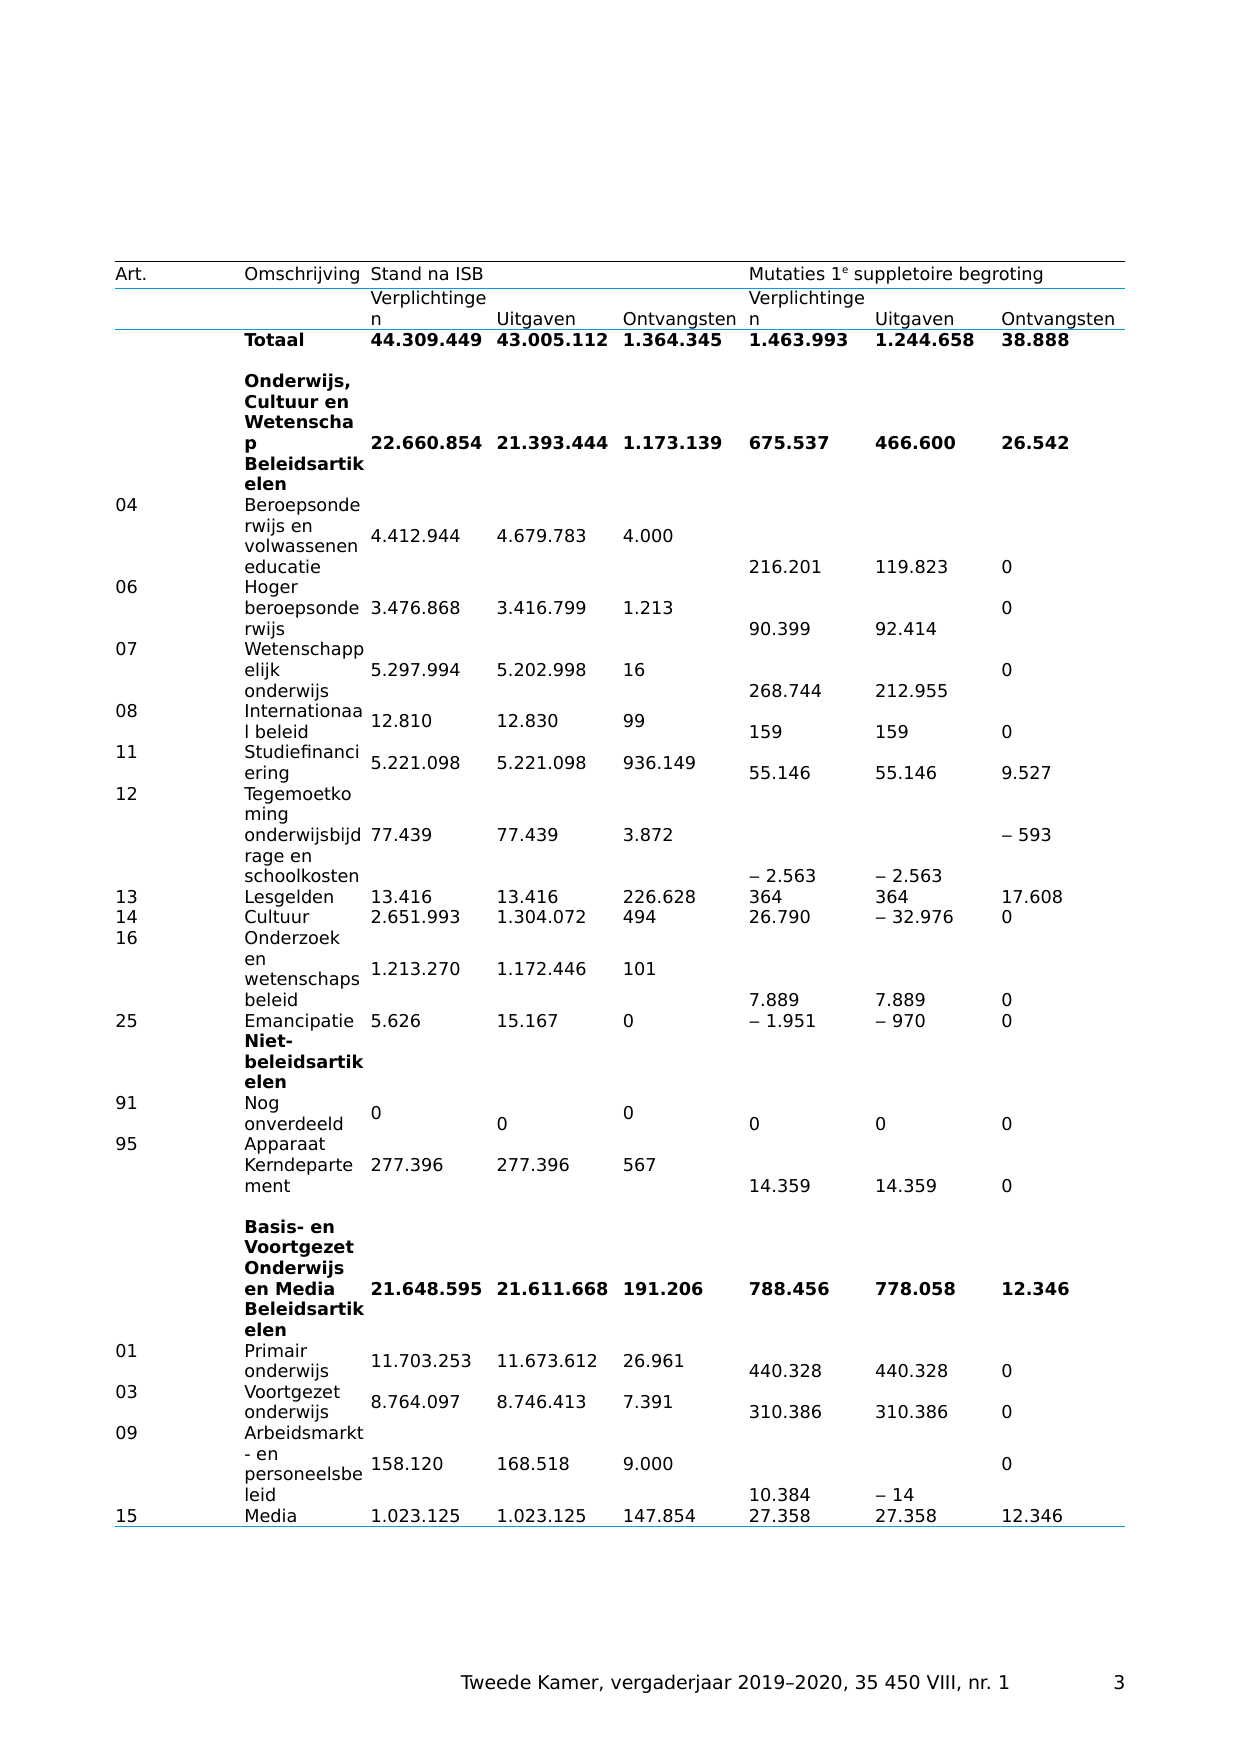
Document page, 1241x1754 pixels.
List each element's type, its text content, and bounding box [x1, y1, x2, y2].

table_cell Onderwijs, Cultuur en Wetenschap [241, 371, 367, 454]
table_cell 9.000 [620, 1423, 746, 1506]
table_cell Mutaties 1e suppletoire begroting [746, 262, 1125, 288]
table_cell ‒ 32.976 [872, 908, 998, 928]
table_cell 277.396 [494, 1134, 620, 1196]
table_cell 147.854 [620, 1506, 746, 1526]
table_cell 26.790 [746, 908, 872, 928]
table_cell Ontvangsten [998, 289, 1125, 329]
table_cell 13.416 [368, 887, 493, 907]
table_cell 0 [998, 1341, 1125, 1382]
table_cell 16 [620, 639, 746, 701]
table_cell Beleidsartikelen [241, 1299, 367, 1341]
table_cell [368, 1196, 493, 1217]
table_cell 4.000 [620, 495, 746, 577]
table_cell 22.660.854 [368, 371, 493, 454]
table_cell 226.628 [620, 887, 746, 907]
table_cell 3.476.868 [368, 578, 493, 639]
table_cell [115, 289, 241, 329]
table_cell 1.213 [620, 578, 746, 639]
table_cell [872, 1196, 998, 1217]
table_cell 12.346 [998, 1217, 1125, 1299]
table_cell 38.888 [998, 330, 1125, 351]
table_cell 5.221.098 [494, 743, 620, 784]
table_cell [115, 454, 241, 495]
table_cell Niet-beleidsartikelen [241, 1031, 367, 1093]
table_cell 11.703.253 [368, 1341, 493, 1382]
table_cell 119.823 [872, 495, 998, 577]
table_cell 5.202.998 [494, 639, 620, 701]
table_cell 95 [115, 1134, 241, 1196]
table_cell Lesgelden [241, 887, 367, 907]
table_cell [872, 1031, 998, 1093]
table_cell 15 [115, 1506, 241, 1526]
table_cell [368, 454, 493, 495]
table_cell Emancipatie [241, 1011, 367, 1031]
table_cell 1.023.125 [368, 1506, 493, 1526]
table_cell 0 [620, 1011, 746, 1031]
table_cell 159 [872, 701, 998, 742]
table_cell ‒ 970 [872, 1011, 998, 1031]
table_cell Hoger beroepsonderwijs [241, 578, 367, 639]
table_cell 77.439 [494, 784, 620, 887]
table_cell 1.244.658 [872, 330, 998, 351]
table_cell 0 [620, 1093, 746, 1134]
table_cell 1.173.139 [620, 371, 746, 454]
table_cell 26.961 [620, 1341, 746, 1382]
table_cell 27.358 [872, 1506, 998, 1526]
table_cell [746, 351, 872, 371]
table_cell 277.396 [368, 1134, 493, 1196]
table_cell [494, 454, 620, 495]
table_cell 4.679.783 [494, 495, 620, 577]
table_cell ‒ 2.563 [746, 784, 872, 887]
table_cell 0 [998, 928, 1125, 1011]
table_cell 43.005.112 [494, 330, 620, 351]
table_cell [872, 351, 998, 371]
table_cell 04 [115, 495, 241, 577]
table_cell 3.416.799 [494, 578, 620, 639]
table_cell 0 [872, 1093, 998, 1134]
table_cell [241, 351, 367, 371]
table_header Wijziging van de begrotingsstaat van het Ministerie van Onderwijs, Cultuur en Wetenschap voor het jaar 2020 (Eerste suppletoire begroting) (bedragen x €1.000) [115, 213, 1125, 261]
table_cell 0 [998, 495, 1125, 577]
table_cell 7.889 [872, 928, 998, 1011]
table_cell 15.167 [494, 1011, 620, 1031]
table_cell 440.328 [746, 1341, 872, 1382]
table_cell 0 [998, 1134, 1125, 1196]
table_cell Beleidsartikelen [241, 454, 367, 495]
table_cell 9.527 [998, 743, 1125, 784]
table_cell [494, 1299, 620, 1341]
table_cell Basis- en Voortgezet Onderwijs en Media [241, 1217, 367, 1299]
table_cell [746, 454, 872, 495]
table_cell 10.384 [746, 1423, 872, 1506]
table_cell [115, 351, 241, 371]
table_cell Omschrijving [241, 262, 367, 288]
table_cell [620, 1031, 746, 1093]
table_cell 268.744 [746, 639, 872, 701]
table_cell 310.386 [746, 1382, 872, 1423]
table_cell 7.391 [620, 1382, 746, 1423]
table_cell Tegemoetkoming onderwijsbijdrage en schoolkosten [241, 784, 367, 887]
table_cell [998, 1031, 1125, 1093]
table_cell 21.393.444 [494, 371, 620, 454]
table_cell 5.626 [368, 1011, 493, 1031]
table_cell 5.221.098 [368, 743, 493, 784]
table_cell 1.172.446 [494, 928, 620, 1011]
table_cell 0 [998, 1423, 1125, 1506]
table_cell 09 [115, 1423, 241, 1506]
table_cell 675.537 [746, 371, 872, 454]
table_cell [872, 1299, 998, 1341]
table_cell 17.608 [998, 887, 1125, 907]
table_cell 1.364.345 [620, 330, 746, 351]
table_cell 5.297.994 [368, 639, 493, 701]
table_cell Verplichtingen [746, 289, 872, 329]
table_cell [620, 1196, 746, 1217]
table_cell 2.651.993 [368, 908, 493, 928]
table_cell [872, 454, 998, 495]
table_cell Beroepsonderwijs en volwasseneneducatie [241, 495, 367, 577]
table_cell Studiefinanciering [241, 743, 367, 784]
table_cell 14.359 [872, 1134, 998, 1196]
table_cell 8.764.097 [368, 1382, 493, 1423]
table_cell 1.213.270 [368, 928, 493, 1011]
table_cell 788.456 [746, 1217, 872, 1299]
table_cell 310.386 [872, 1382, 998, 1423]
table_cell [620, 351, 746, 371]
table_cell 0 [998, 578, 1125, 639]
table_cell [115, 1196, 241, 1217]
table_cell 101 [620, 928, 746, 1011]
table_cell ‒ 1.951 [746, 1011, 872, 1031]
table_cell 12.346 [998, 1506, 1125, 1526]
table_cell [998, 454, 1125, 495]
table_cell [620, 1299, 746, 1341]
table_cell 567 [620, 1134, 746, 1196]
table_cell 13.416 [494, 887, 620, 907]
table_cell [368, 1031, 493, 1093]
table_cell [998, 351, 1125, 371]
table_cell [241, 289, 367, 329]
table_cell Cultuur [241, 908, 367, 928]
table_cell 8.746.413 [494, 1382, 620, 1423]
table_cell 0 [494, 1093, 620, 1134]
table_cell 440.328 [872, 1341, 998, 1382]
table_cell Verplichtingen [368, 289, 493, 329]
table_cell 0 [746, 1093, 872, 1134]
table_cell 1.304.072 [494, 908, 620, 928]
table_cell 55.146 [872, 743, 998, 784]
table_cell [746, 1299, 872, 1341]
table_cell 3.872 [620, 784, 746, 887]
table_cell 466.600 [872, 371, 998, 454]
table_cell [115, 371, 241, 454]
table_cell 14.359 [746, 1134, 872, 1196]
table_cell 77.439 [368, 784, 493, 887]
table_cell 0 [998, 701, 1125, 742]
table_cell [115, 1031, 241, 1093]
table_cell Ontvangsten [620, 289, 746, 329]
table_cell Stand na ISB [368, 262, 746, 288]
table_cell 55.146 [746, 743, 872, 784]
table_cell 01 [115, 1341, 241, 1382]
table_cell [494, 351, 620, 371]
table_cell Nog onverdeeld [241, 1093, 367, 1134]
table_cell [494, 1196, 620, 1217]
table_cell 0 [998, 1382, 1125, 1423]
table_cell 06 [115, 578, 241, 639]
table_cell [368, 351, 493, 371]
table_cell 92.414 [872, 578, 998, 639]
table_cell [368, 1299, 493, 1341]
table_cell Uitgaven [872, 289, 998, 329]
table_cell [746, 1196, 872, 1217]
table_cell 12.810 [368, 701, 493, 742]
table_cell Media [241, 1506, 367, 1526]
table_cell 44.309.449 [368, 330, 493, 351]
table_cell 0 [368, 1093, 493, 1134]
table_cell 936.149 [620, 743, 746, 784]
table_cell ‒ 593 [998, 784, 1125, 887]
table_cell 7.889 [746, 928, 872, 1011]
table_cell [115, 1299, 241, 1341]
table_cell 14 [115, 908, 241, 928]
table_cell 99 [620, 701, 746, 742]
table_cell 0 [998, 639, 1125, 701]
table_cell 0 [998, 908, 1125, 928]
table_cell 159 [746, 701, 872, 742]
table_cell 4.412.944 [368, 495, 493, 577]
table_cell [620, 454, 746, 495]
table_cell 1.023.125 [494, 1506, 620, 1526]
table_cell 168.518 [494, 1423, 620, 1506]
table_cell 21.611.668 [494, 1217, 620, 1299]
table_cell Primair onderwijs [241, 1341, 367, 1382]
table_cell 25 [115, 1011, 241, 1031]
table_cell [998, 1299, 1125, 1341]
table_cell Internationaal beleid [241, 701, 367, 742]
table_cell 27.358 [746, 1506, 872, 1526]
table_cell Onderzoek en wetenschapsbeleid [241, 928, 367, 1011]
table_cell [115, 1217, 241, 1299]
table_cell 13 [115, 887, 241, 907]
table_cell Art. [115, 262, 241, 288]
table_cell [746, 1031, 872, 1093]
table_cell [998, 1196, 1125, 1217]
table_cell 12 [115, 784, 241, 887]
table_cell [115, 330, 241, 351]
table_cell Apparaat Kerndepartement [241, 1134, 367, 1196]
table_cell 03 [115, 1382, 241, 1423]
table_cell 494 [620, 908, 746, 928]
table_cell [241, 1196, 367, 1217]
table_cell 216.201 [746, 495, 872, 577]
table_cell Voortgezet onderwijs [241, 1382, 367, 1423]
table_cell 16 [115, 928, 241, 1011]
table_cell 0 [998, 1093, 1125, 1134]
table_cell 08 [115, 701, 241, 742]
table_cell ‒ 2.563 [872, 784, 998, 887]
table_cell 26.542 [998, 371, 1125, 454]
table_cell 364 [746, 887, 872, 907]
table_cell 158.120 [368, 1423, 493, 1506]
table_cell 778.058 [872, 1217, 998, 1299]
table_cell 1.463.993 [746, 330, 872, 351]
table_cell 90.399 [746, 578, 872, 639]
table_cell Totaal [241, 330, 367, 351]
table_cell 11 [115, 743, 241, 784]
table_cell ‒ 14 [872, 1423, 998, 1506]
table_cell Arbeidsmarkt- en personeelsbeleid [241, 1423, 367, 1506]
table_cell 191.206 [620, 1217, 746, 1299]
table_cell Wetenschappelijk onderwijs [241, 639, 367, 701]
table_cell Uitgaven [494, 289, 620, 329]
table_cell 11.673.612 [494, 1341, 620, 1382]
table_cell [494, 1031, 620, 1093]
table_cell 91 [115, 1093, 241, 1134]
table_cell 0 [998, 1011, 1125, 1031]
table_cell 364 [872, 887, 998, 907]
table_cell 21.648.595 [368, 1217, 493, 1299]
table_cell 212.955 [872, 639, 998, 701]
table_cell 07 [115, 639, 241, 701]
table_cell 12.830 [494, 701, 620, 742]
